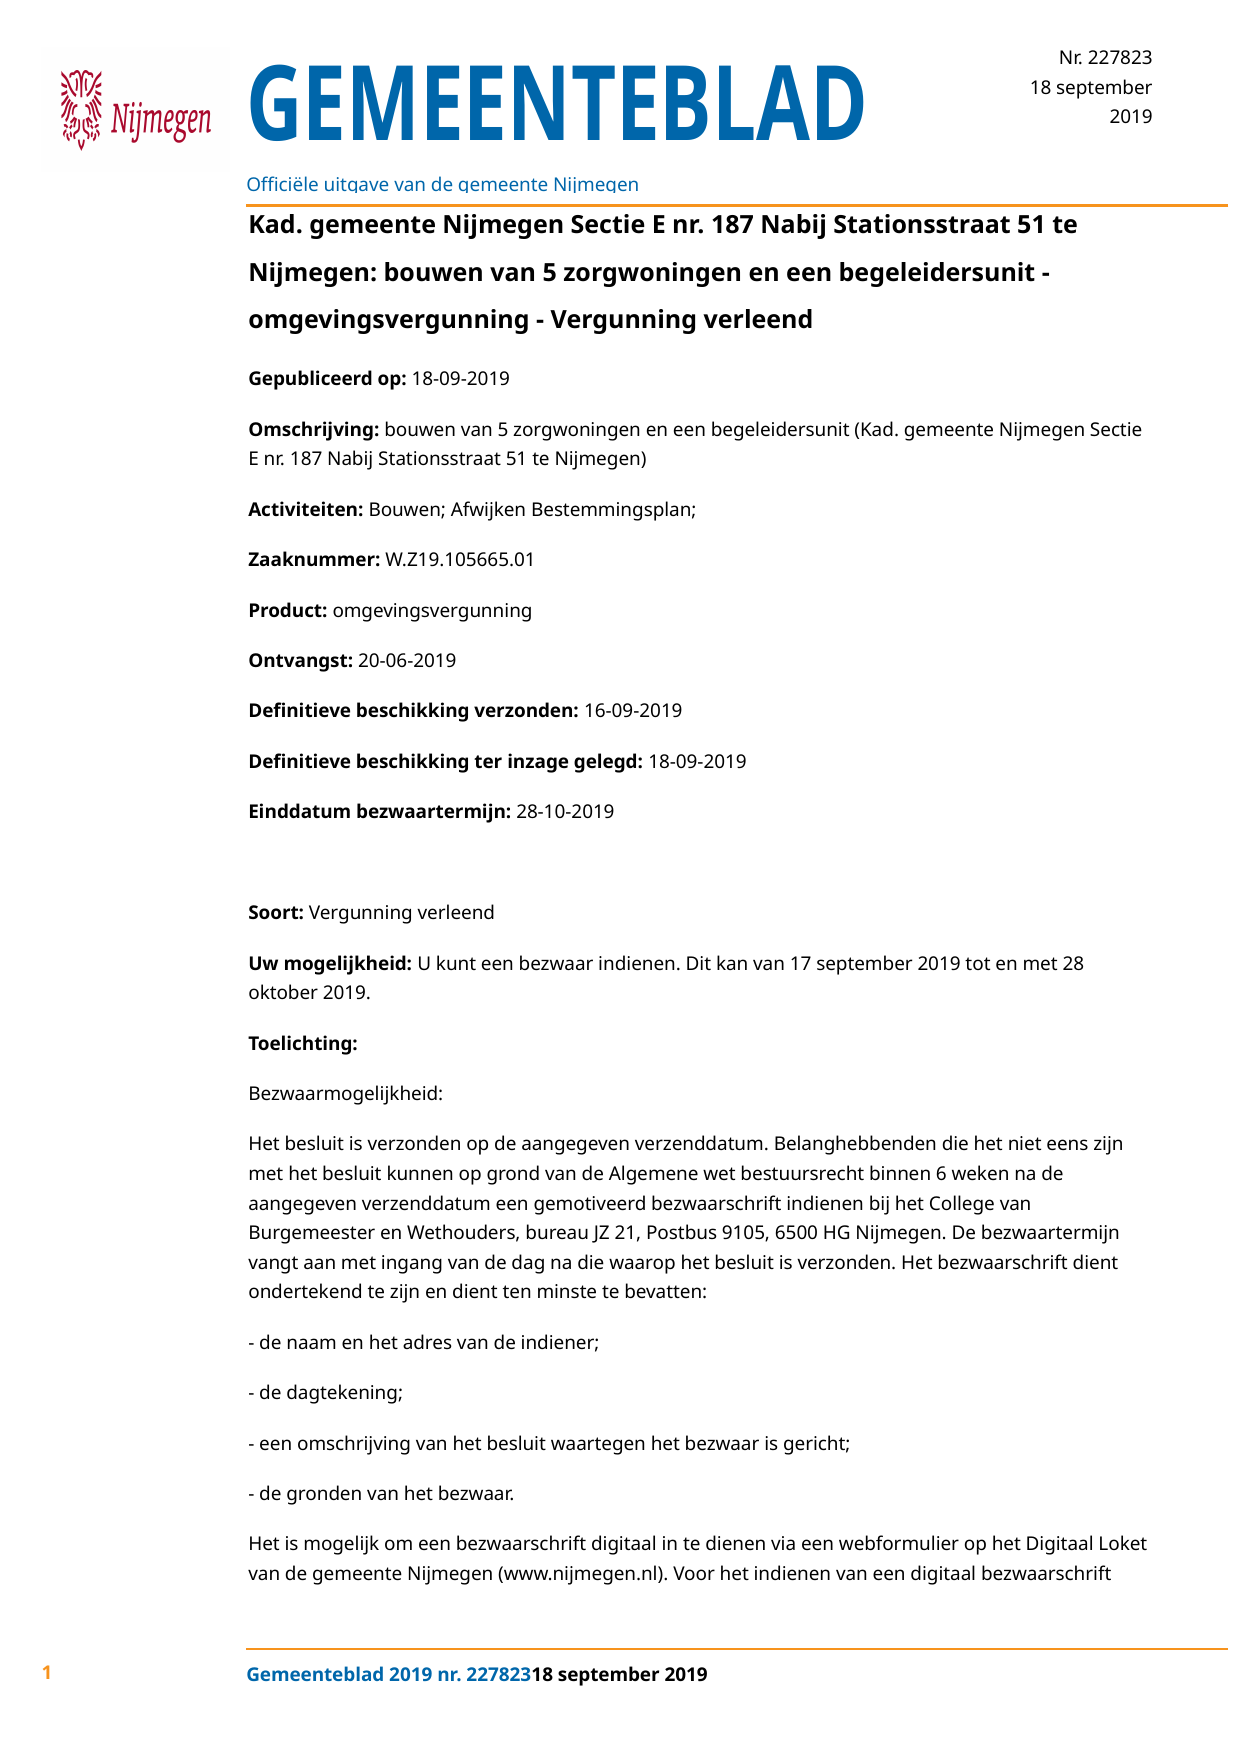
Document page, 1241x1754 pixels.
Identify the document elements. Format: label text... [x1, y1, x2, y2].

text Einddatum bezwaartermijn: 28-10-2019 [248, 798, 1152, 824]
text Het is mogelijk om een bezwaarschrift digitaal in te dienen via een webformulier op het Digitaal Loket van de gemeente Nijmegen (www.nijmegen.nl). Voor het indienen van een digitaal bezwaarschrift [248, 1531, 1152, 1586]
text - de gronden van het bezwaar. [248, 1480, 1152, 1506]
text Zaaknummer: W.Z19.105665.01 [248, 546, 1152, 572]
text Het besluit is verzonden op de aangegeven verzenddatum. Belanghebbenden die het niet eens zijn met het besluit kunnen op grond van de Algemene wet bestuursrecht binnen 6 weken na de aangegeven verzenddatum een gemotiveerd bezwaarschrift indienen bij het College van Burgemeester en Wethouders, bureau JZ 21, Postbus 9105, 6500 HG Nijmegen. De bezwaartermijn vangt aan met ingang van de dag na die waarop het besluit is verzonden. Het bezwaarschrift dient ondertekend te zijn en dient ten minste te bevatten: [248, 1131, 1152, 1304]
text Kad. gemeente Nijmegen Sectie E nr. 187 Nabij Stationsstraat 51 te Nijmegen: bouwen van 5 zorgwoningen en een begeleidersunit - omgevingsvergunning - Vergunning verleend [248, 207, 1152, 336]
text Uw mogelijkheid: U kunt een bezwaar indienen. Dit kan van 17 september 2019 tot en met 28 oktober 2019. [248, 950, 1152, 1005]
text Ontvangst: 20-06-2019 [248, 647, 1152, 673]
text Activiteiten: Bouwen; Afwijken Bestemmingsplan; [248, 496, 1152, 522]
text Soort: Vergunning verleend [248, 899, 1152, 925]
text - de naam en het adres van de indiener; [248, 1329, 1152, 1354]
text Toelichting: [248, 1030, 1152, 1055]
text - de dagtekening; [248, 1379, 1152, 1405]
picture [41, 47, 231, 172]
text Omschrijving: bouwen van 5 zorgwoningen en een begeleidersunit (Kad. gemeente Nijmegen Sectie E nr. 187 Nabij Stationsstraat 51 te Nijmegen) [248, 416, 1152, 471]
text - een omschrijving van het besluit waartegen het bezwaar is gericht; [248, 1430, 1152, 1455]
text Definitieve beschikking verzonden: 16-09-2019 [248, 698, 1152, 723]
text Product: omgevingsvergunning [248, 597, 1152, 622]
text Gepubliceerd op: 18-09-2019 [248, 366, 1152, 391]
text Bezwaarmogelijkheid: [248, 1080, 1152, 1106]
text Definitieve beschikking ter inzage gelegd: 18-09-2019 [248, 748, 1152, 774]
